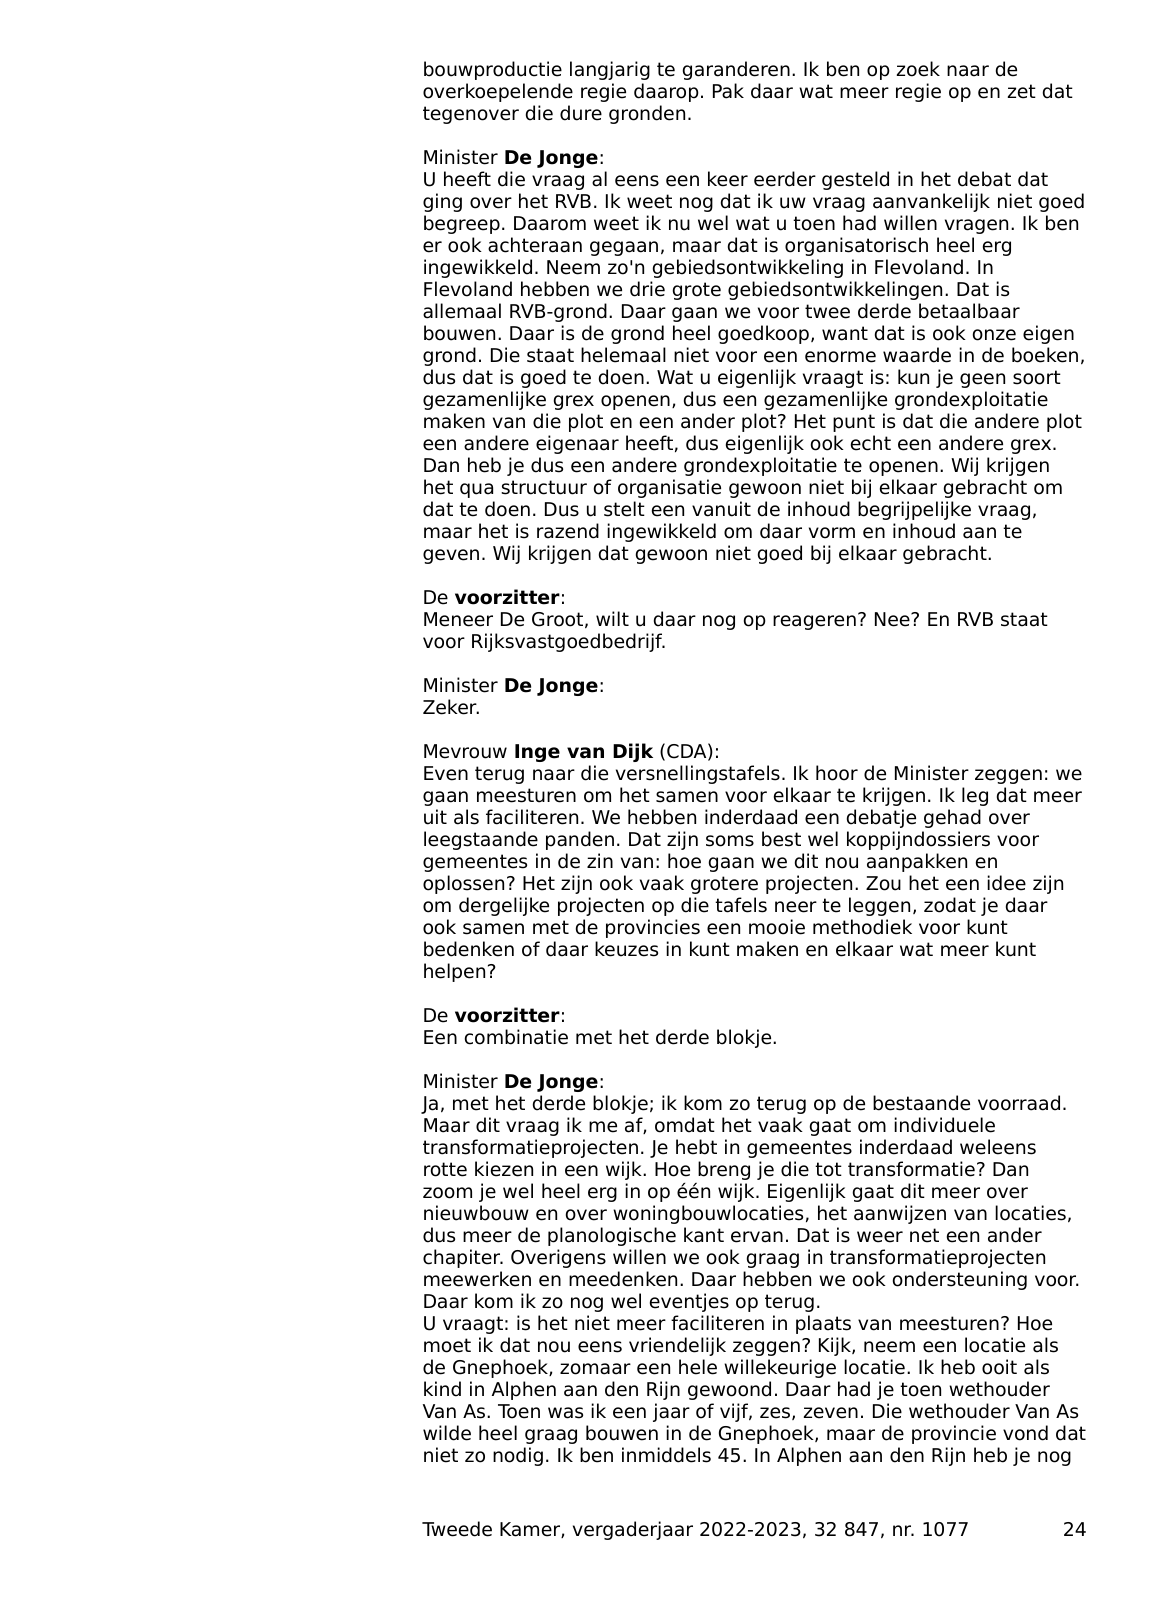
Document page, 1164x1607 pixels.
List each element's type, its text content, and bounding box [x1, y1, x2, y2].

text Een combinatie met het derde blokje. [422, 1027, 1087, 1049]
text De voorzitter: [422, 1005, 1087, 1027]
text De voorzitter: [422, 587, 1087, 609]
text Minister De Jonge: [422, 147, 1087, 169]
text Ja, met het derde blokje; ik kom zo terug op de bestaande voorraad. Maar dit vraag ik me af, omdat het vaak gaat om individuele transformatieprojecten. Je hebt in gemeentes inderdaad weleens rotte kiezen in een wijk. Hoe breng je die tot transformatie? Dan zoom je wel heel erg in op één wijk. Eigenlijk gaat dit meer over nieuwbouw en over woningbouwlocaties, het aanwijzen van locaties, dus meer de planologische kant ervan. Dat is weer net een ander chapiter. Overigens willen we ook graag in transformatieprojecten meewerken en meedenken. Daar hebben we ook ondersteuning voor. Daar kom ik zo nog wel eventjes op terug. [422, 1093, 1087, 1313]
text Minister De Jonge: [422, 675, 1087, 697]
text U vraagt: is het niet meer faciliteren in plaats van meesturen? Hoe moet ik dat nou eens vriendelijk zeggen? Kijk, neem een locatie als de Gnephoek, zomaar een hele willekeurige locatie. Ik heb ooit als kind in Alphen aan den Rijn gewoond. Daar had je toen wethouder Van As. Toen was ik een jaar of vijf, zes, zeven. Die wethouder Van As wilde heel graag bouwen in de Gnephoek, maar de provincie vond dat niet zo nodig. Ik ben inmiddels 45. In Alphen aan den Rijn heb je nog [422, 1313, 1087, 1467]
text Mevrouw Inge van Dijk (CDA): [422, 741, 1087, 763]
text U heeft die vraag al eens een keer eerder gesteld in het debat dat ging over het RVB. Ik weet nog dat ik uw vraag aanvankelijk niet goed begreep. Daarom weet ik nu wel wat u toen had willen vragen. Ik ben er ook achteraan gegaan, maar dat is organisatorisch heel erg ingewikkeld. Neem zo'n gebiedsontwikkeling in Flevoland. In Flevoland hebben we drie grote gebiedsontwikkelingen. Dat is allemaal RVB-grond. Daar gaan we voor twee derde betaalbaar bouwen. Daar is de grond heel goedkoop, want dat is ook onze eigen grond. Die staat helemaal niet voor een enorme waarde in de boeken, dus dat is goed te doen. Wat u eigenlijk vraagt is: kun je geen soort gezamenlijke grex openen, dus een gezamenlijke grondexploitatie maken van die plot en een ander plot? Het punt is dat die andere plot een andere eigenaar heeft, dus eigenlijk ook echt een andere grex. Dan heb je dus een andere grondexploitatie te openen. Wij krijgen het qua structuur of organisatie gewoon niet bij elkaar gebracht om dat te doen. Dus u stelt een vanuit de inhoud begrijpelijke vraag, maar het is razend ingewikkeld om daar vorm en inhoud aan te geven. Wij krijgen dat gewoon niet goed bij elkaar gebracht. [422, 169, 1087, 565]
text bouwproductie langjarig te garanderen. Ik ben op zoek naar de overkoepelende regie daarop. Pak daar wat meer regie op en zet dat tegenover die dure gronden. [422, 59, 1087, 125]
text Even terug naar die versnellingstafels. Ik hoor de Minister zeggen: we gaan meesturen om het samen voor elkaar te krijgen. Ik leg dat meer uit als faciliteren. We hebben inderdaad een debatje gehad over leegstaande panden. Dat zijn soms best wel koppijndossiers voor gemeentes in de zin van: hoe gaan we dit nou aanpakken en oplossen? Het zijn ook vaak grotere projecten. Zou het een idee zijn om dergelijke projecten op die tafels neer te leggen, zodat je daar ook samen met de provincies een mooie methodiek voor kunt bedenken of daar keuzes in kunt maken en elkaar wat meer kunt helpen? [422, 763, 1087, 983]
text Minister De Jonge: [422, 1071, 1087, 1093]
text Meneer De Groot, wilt u daar nog op reageren? Nee? En RVB staat voor Rijksvastgoedbedrijf. [422, 609, 1087, 653]
text Zeker. [422, 697, 1087, 719]
